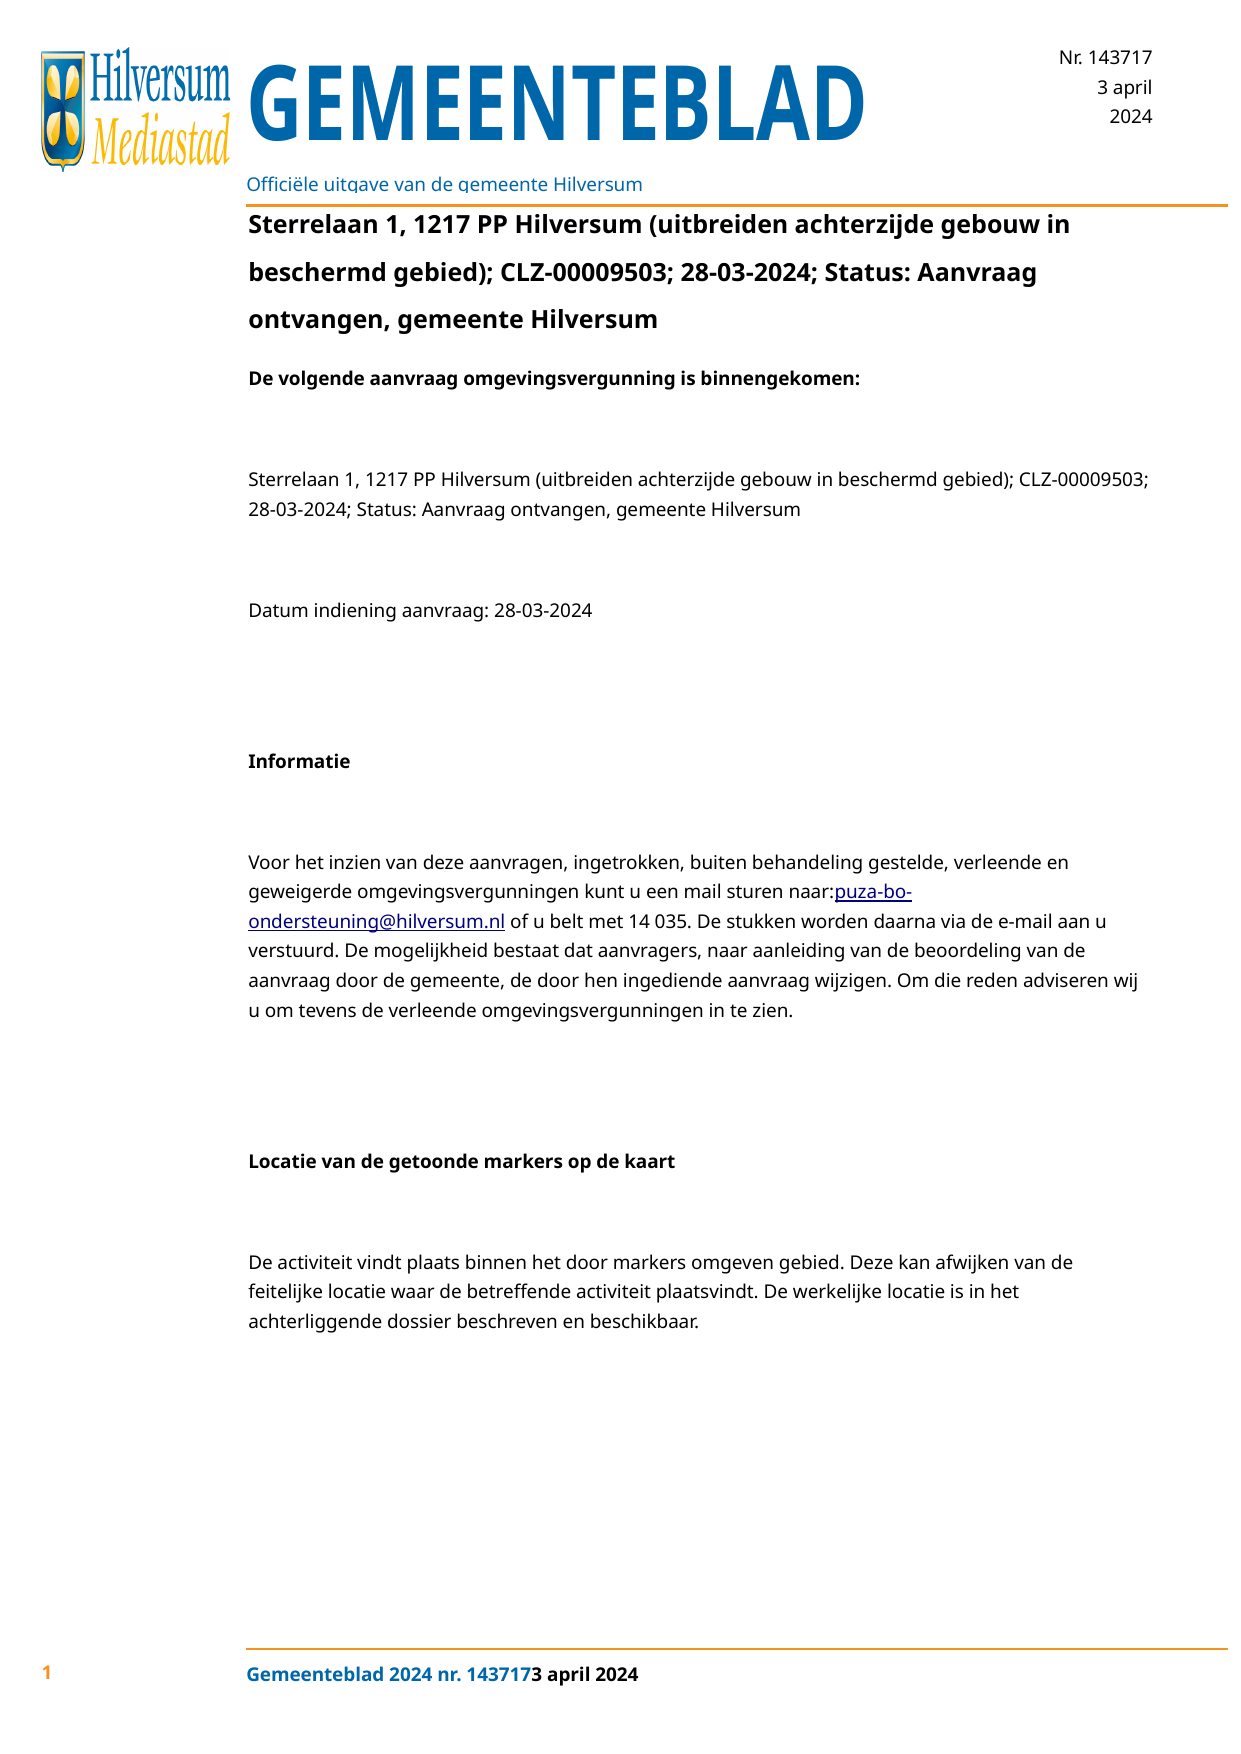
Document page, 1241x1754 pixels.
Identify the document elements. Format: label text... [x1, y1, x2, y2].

text Voor het inzien van deze aanvragen, ingetrokken, buiten behandeling gestelde, verleende en geweigerde omgevingsvergunningen kunt u een mail sturen naar:puza-bo-ondersteuning@hilversum.nl of u belt met 14 035. De stukken worden daarna via de e-mail aan u verstuurd. De mogelijkheid bestaat dat aanvragers, naar aanleiding van de beoordeling van de aanvraag door de gemeente, de door hen ingediende aanvraag wijzigen. Om die reden adviseren wij u om tevens de verleende omgevingsvergunningen in te zien. [248, 849, 1152, 1022]
text Datum indiening aanvraag: 28-03-2024 [248, 597, 1152, 622]
text Sterrelaan 1, 1217 PP Hilversum (uitbreiden achterzijde gebouw in beschermd gebied); CLZ-00009503; 28-03-2024; Status: Aanvraag ontvangen, gemeente Hilversum [248, 207, 1152, 336]
text Locatie van de getoonde markers op de kaart [248, 1148, 1152, 1174]
text Informatie [248, 748, 1152, 774]
text De volgende aanvraag omgevingsvergunning is binnengekomen: [248, 366, 1152, 391]
picture [41, 47, 231, 172]
text De activiteit vindt plaats binnen het door markers omgeven gebied. Deze kan afwijken van de feitelijke locatie waar de betreffende activiteit plaatsvindt. De werkelijke locatie is in het achterliggende dossier beschreven en beschikbaar. [248, 1249, 1152, 1334]
text Sterrelaan 1, 1217 PP Hilversum (uitbreiden achterzijde gebouw in beschermd gebied); CLZ-00009503; 28-03-2024; Status: Aanvraag ontvangen, gemeente Hilversum [248, 466, 1152, 522]
